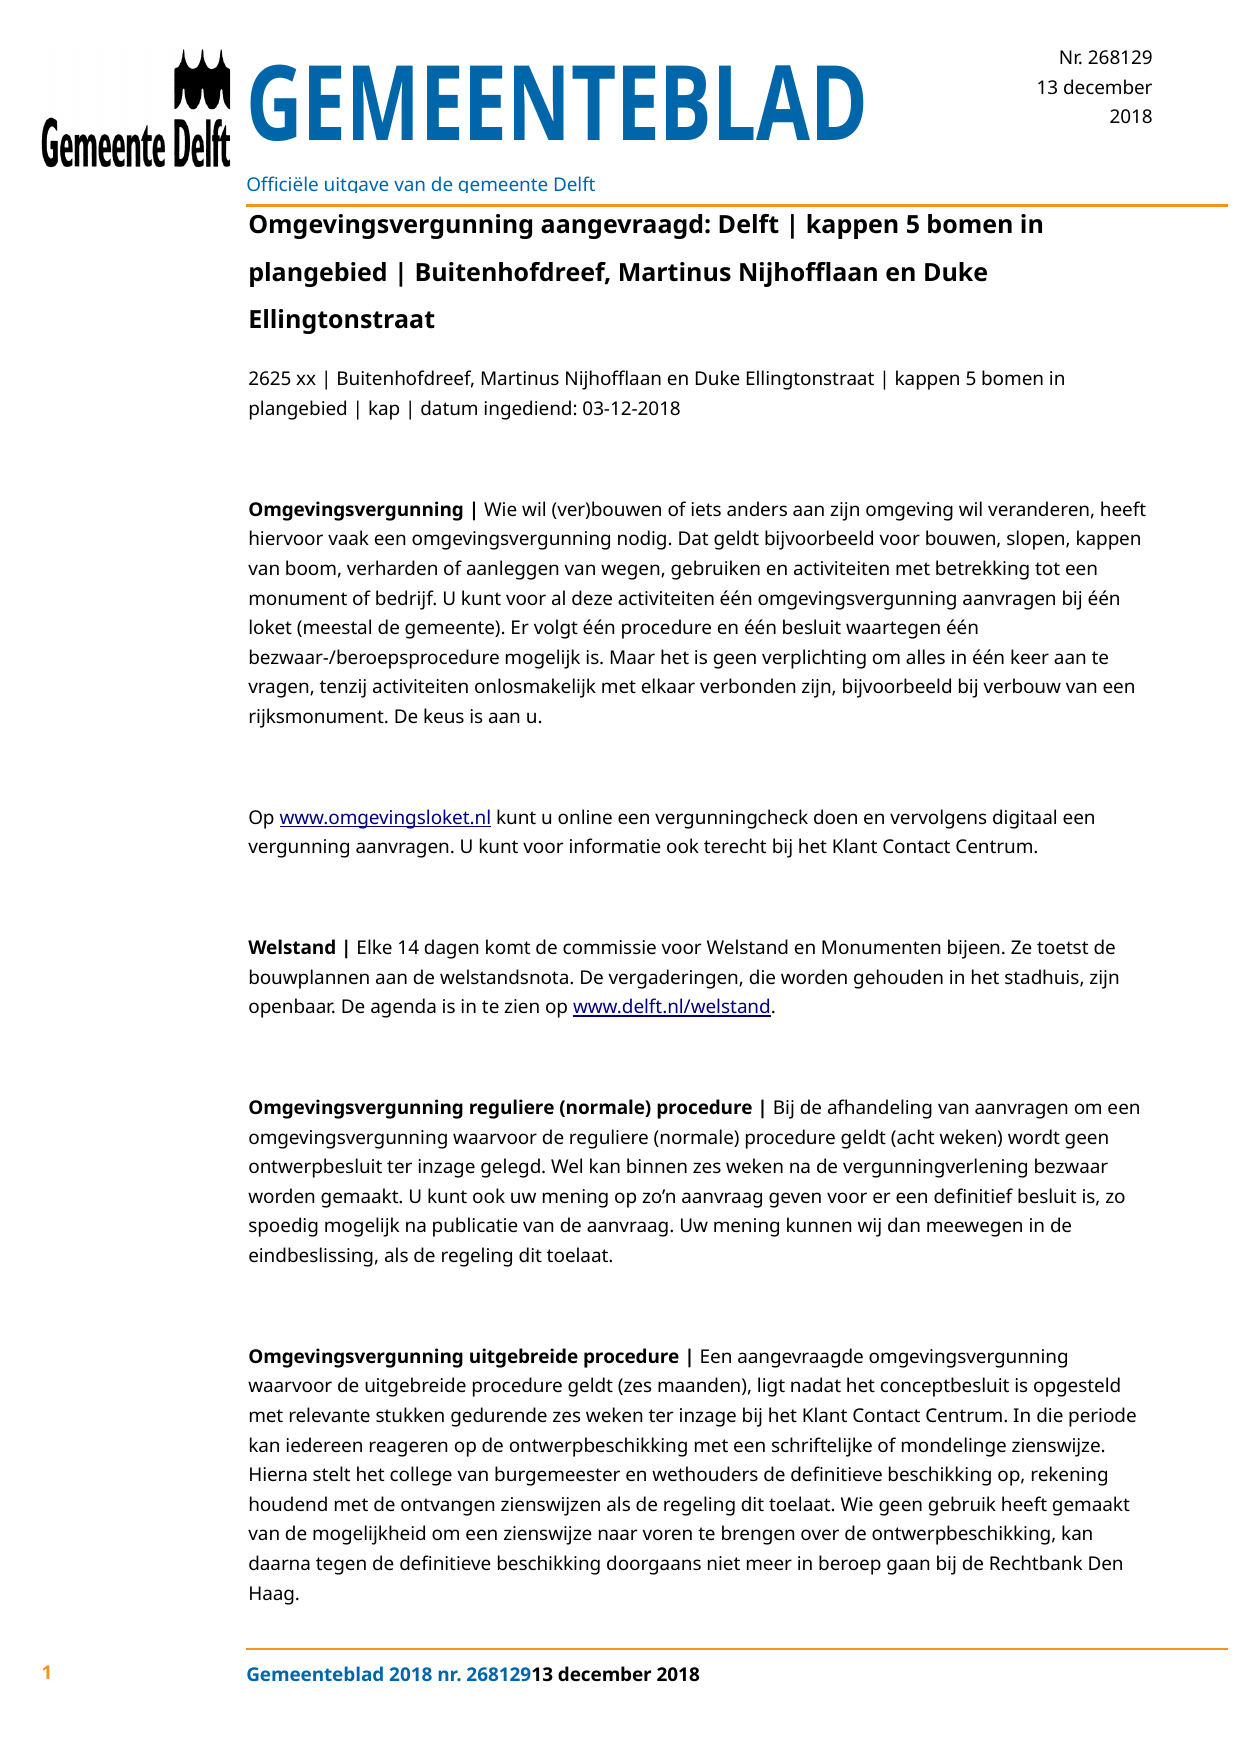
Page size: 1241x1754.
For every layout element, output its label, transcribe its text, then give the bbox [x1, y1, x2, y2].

text Welstand | Elke 14 dagen komt de commissie voor Welstand en Monumenten bijeen. Ze toetst de bouwplannen aan de welstandsnota. De vergaderingen, die worden gehouden in het stadhuis, zijn openbaar. De agenda is in te zien op www.delft.nl/welstand. [248, 934, 1152, 1019]
text Omgevingsvergunning uitgebreide procedure | Een aangevraagde omgevingsvergunning waarvoor de uitgebreide procedure geldt (zes maanden), ligt nadat het conceptbesluit is opgesteld met relevante stukken gedurende zes weken ter inzage bij het Klant Contact Centrum. In die periode kan iedereen reageren op de ontwerpbeschikking met een schriftelijke of mondelinge zienswijze. Hierna stelt het college van burgemeester en wethouders de definitieve beschikking op, rekening houdend met de ontvangen zienswijzen als de regeling dit toelaat. Wie geen gebruik heeft gemaakt van de mogelijkheid om een zienswijze naar voren te brengen over de ontwerpbeschikking, kan daarna tegen de definitieve beschikking doorgaans niet meer in beroep gaan bij de Rechtbank Den Haag. [248, 1343, 1152, 1605]
text Omgevingsvergunning | Wie wil (ver)bouwen of iets anders aan zijn omgeving wil veranderen, heeft hiervoor vaak een omgevingsvergunning nodig. Dat geldt bijvoorbeeld voor bouwen, slopen, kappen van boom, verharden of aanleggen van wegen, gebruiken en activiteiten met betrekking tot een monument of bedrijf. U kunt voor al deze activiteiten één omgevingsvergunning aanvragen bij één loket (meestal de gemeente). Er volgt één procedure en één besluit waartegen één bezwaar-/beroepsprocedure mogelijk is. Maar het is geen verplichting om alles in één keer aan te vragen, tenzij activiteiten onlosmakelijk met elkaar verbonden zijn, bijvoorbeeld bij verbouw van een rijksmonument. De keus is aan u. [248, 496, 1152, 729]
text Omgevingsvergunning reguliere (normale) procedure | Bij de afhandeling van aanvragen om een omgevingsvergunning waarvoor de reguliere (normale) procedure geldt (acht weken) wordt geen ontwerpbesluit ter inzage gelegd. Wel kan binnen zes weken na de vergunningverlening bezwaar worden gemaakt. U kunt ook uw mening op zo’n aanvraag geven voor er een definitief besluit is, zo spoedig mogelijk na publicatie van de aanvraag. Uw mening kunnen wij dan meewegen in de eindbeslissing, als de regeling dit toelaat. [248, 1094, 1152, 1268]
text 2625 xx | Buitenhofdreef, Martinus Nijhofflaan en Duke Ellingtonstraat | kappen 5 bomen in plangebied | kap | datum ingediend: 03-12-2018 [248, 366, 1152, 421]
picture [41, 47, 231, 172]
text Op www.omgevingsloket.nl kunt u online een vergunningcheck doen en vervolgens digitaal een vergunning aanvragen. U kunt voor informatie ook terecht bij het Klant Contact Centrum. [248, 804, 1152, 859]
text Omgevingsvergunning aangevraagd: Delft | kappen 5 bomen in plangebied | Buitenhofdreef, Martinus Nijhofflaan en Duke Ellingtonstraat [248, 207, 1152, 336]
